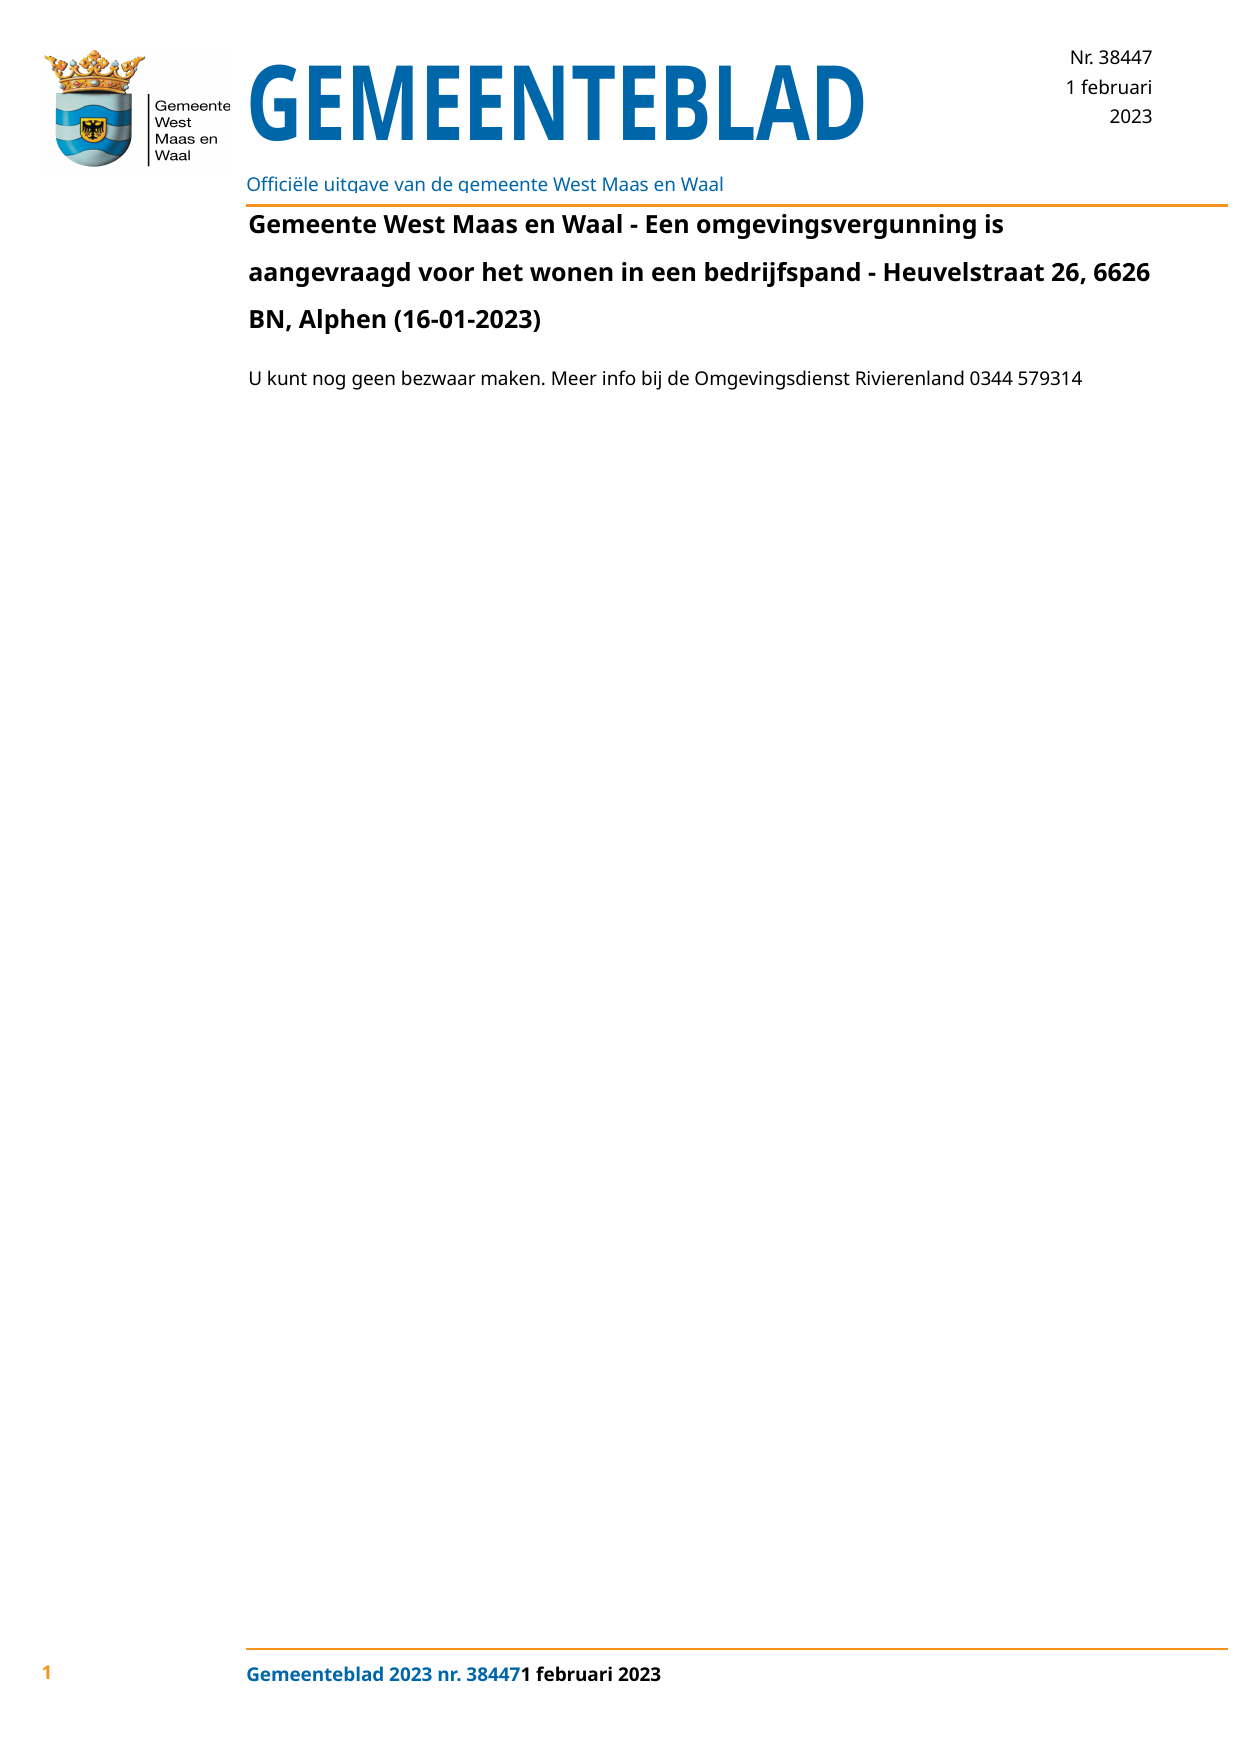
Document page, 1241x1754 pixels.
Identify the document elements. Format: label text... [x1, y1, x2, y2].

text U kunt nog geen bezwaar maken. Meer info bij de Omgevingsdienst Rivierenland 0344 579314 [248, 366, 1152, 391]
picture [41, 47, 231, 172]
text Gemeente West Maas en Waal - Een omgevingsvergunning is aangevraagd voor het wonen in een bedrijfspand - Heuvelstraat 26, 6626 BN, Alphen (16-01-2023) [248, 207, 1152, 336]
